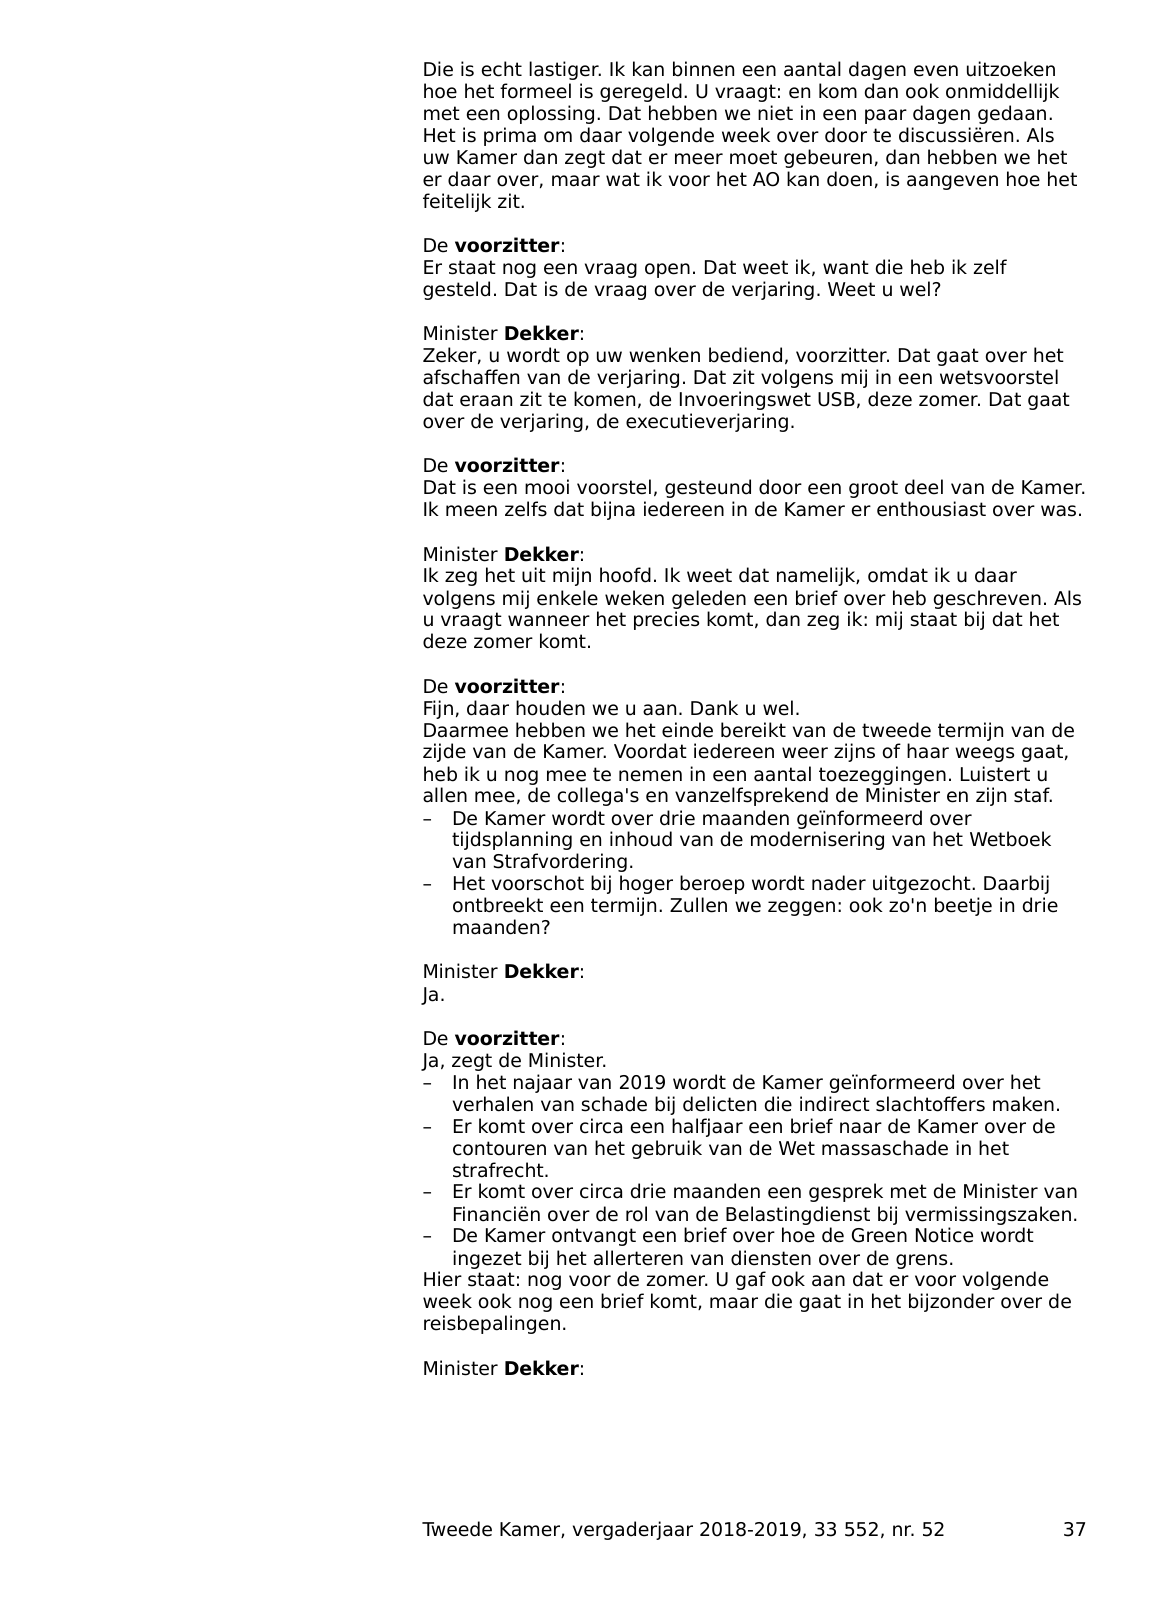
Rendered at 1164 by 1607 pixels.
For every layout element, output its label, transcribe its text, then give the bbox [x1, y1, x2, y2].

text Ik zeg het uit mijn hoofd. Ik weet dat namelijk, omdat ik u daar volgens mij enkele weken geleden een brief over heb geschreven. Als u vraagt wanneer het precies komt, dan zeg ik: mij staat bij dat het deze zomer komt. [422, 565, 1087, 653]
text – Het voorschot bij hoger beroep wordt nader uitgezocht. Daarbij ontbreekt een termijn. Zullen we zeggen: ook zo'n beetje in drie maanden? [422, 873, 1087, 939]
text Daarmee hebben we het einde bereikt van de tweede termijn van de zijde van de Kamer. Voordat iedereen weer zijns of haar weegs gaat, heb ik u nog mee te nemen in een aantal toezeggingen. Luistert u allen mee, de collega's en vanzelfsprekend de Minister en zijn staf. [422, 719, 1087, 807]
text De voorzitter: [422, 676, 1087, 697]
text Minister Dekker: [422, 543, 1087, 565]
text Hier staat: nog voor de zomer. U gaf ook aan dat er voor volgende week ook nog een brief komt, maar die gaat in het bijzonder over de reisbepalingen. [422, 1269, 1087, 1335]
text – De Kamer ontvangt een brief over hoe de Green Notice wordt ingezet bij het allerteren van diensten over de grens. [422, 1225, 1087, 1269]
text – In het najaar van 2019 wordt de Kamer geïnformeerd over het verhalen van schade bij delicten die indirect slachtoffers maken. [422, 1072, 1087, 1116]
text Ja. [422, 983, 1087, 1005]
text Minister Dekker: [422, 323, 1087, 345]
text De voorzitter: [422, 455, 1087, 477]
text Minister Dekker: [422, 1357, 1087, 1379]
text Minister Dekker: [422, 961, 1087, 983]
text Er staat nog een vraag open. Dat weet ik, want die heb ik zelf gesteld. Dat is de vraag over de verjaring. Weet u wel? [422, 257, 1087, 301]
text Die is echt lastiger. Ik kan binnen een aantal dagen even uitzoeken hoe het formeel is geregeld. U vraagt: en kom dan ook onmiddellijk met een oplossing. Dat hebben we niet in een paar dagen gedaan. Het is prima om daar volgende week over door te discussiëren. Als uw Kamer dan zegt dat er meer moet gebeuren, dan hebben we het er daar over, maar wat ik voor het AO kan doen, is aangeven hoe het feitelijk zit. [422, 59, 1087, 213]
text De voorzitter: [422, 235, 1087, 257]
text De voorzitter: [422, 1028, 1087, 1049]
text Dat is een mooi voorstel, gesteund door een groot deel van de Kamer. Ik meen zelfs dat bijna iedereen in de Kamer er enthousiast over was. [422, 477, 1087, 521]
text Zeker, u wordt op uw wenken bediend, voorzitter. Dat gaat over het afschaffen van de verjaring. Dat zit volgens mij in een wetsvoorstel dat eraan zit te komen, de Invoeringswet USB, deze zomer. Dat gaat over de verjaring, de executieverjaring. [422, 345, 1087, 433]
text Fijn, daar houden we u aan. Dank u wel. [422, 697, 1087, 719]
text – Er komt over circa een halfjaar een brief naar de Kamer over de contouren van het gebruik van de Wet massaschade in het strafrecht. [422, 1116, 1087, 1181]
text – Er komt over circa drie maanden een gesprek met de Minister van Financiën over de rol van de Belastingdienst bij vermissingszaken. [422, 1181, 1087, 1225]
text – De Kamer wordt over drie maanden geïnformeerd over tijdsplanning en inhoud van de modernisering van het Wetboek van Strafvordering. [422, 807, 1087, 873]
text Ja, zegt de Minister. [422, 1049, 1087, 1072]
